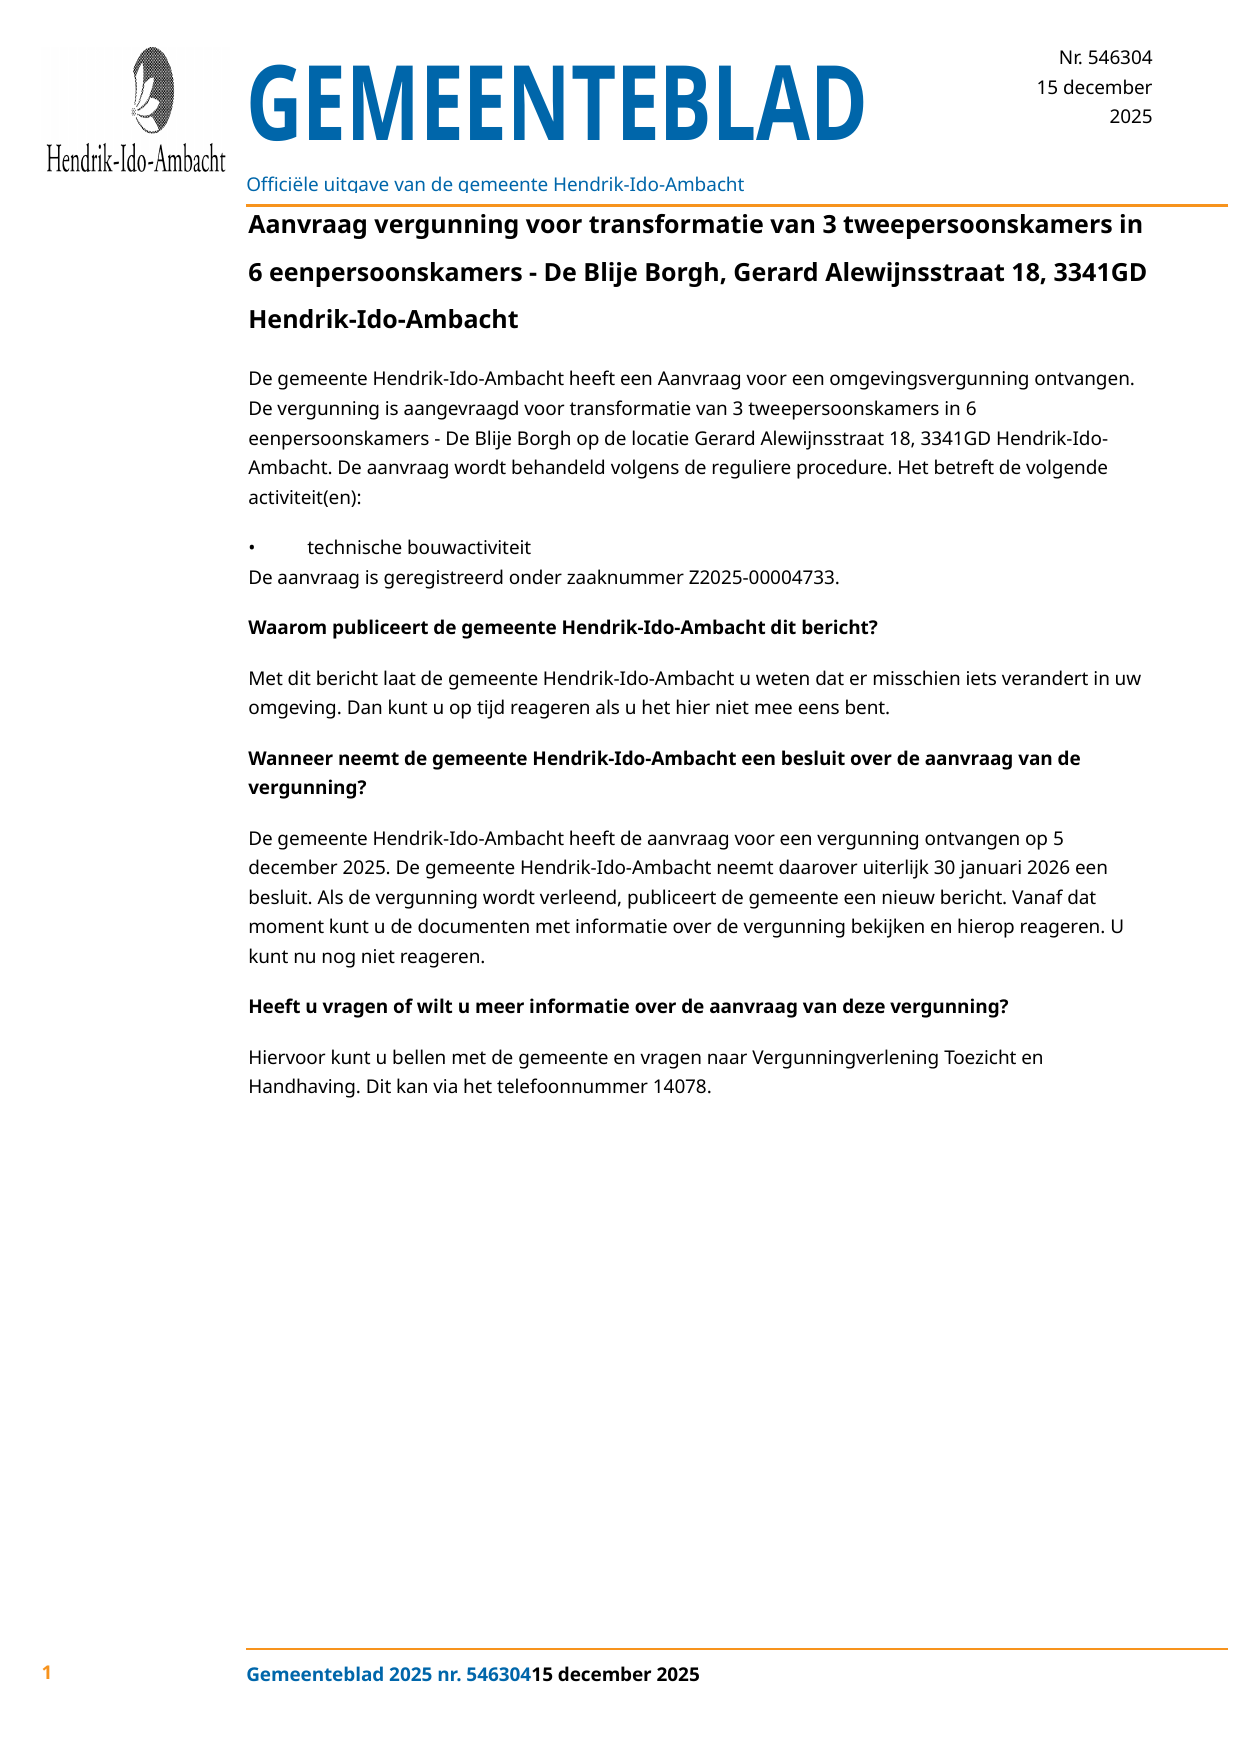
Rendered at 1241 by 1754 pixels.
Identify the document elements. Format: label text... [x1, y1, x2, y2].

text Aanvraag vergunning voor transformatie van 3 tweepersoonskamers in 6 eenpersoonskamers - De Blije Borgh, Gerard Alewijnsstraat 18, 3341GD Hendrik-Ido-Ambacht [248, 207, 1152, 336]
text De aanvraag is geregistreerd onder zaaknummer Z2025-00004733. [248, 564, 1152, 589]
picture [41, 47, 231, 172]
text Hiervoor kunt u bellen met de gemeente en vragen naar Vergunningverlening Toezicht en Handhaving. Dit kan via het telefoonnummer 14078. [248, 1044, 1152, 1099]
text Heeft u vragen of wilt u meer informatie over de aanvraag van deze vergunning? [248, 993, 1152, 1019]
text Wanneer neemt de gemeente Hendrik-Ido-Ambacht een besluit over de aanvraag van de vergunning? [248, 745, 1152, 800]
list technische bouwactiviteit [248, 534, 1152, 560]
text De gemeente Hendrik-Ido-Ambacht heeft een Aanvraag voor een omgevingsvergunning ontvangen. De vergunning is aangevraagd voor transformatie van 3 tweepersoonskamers in 6 eenpersoonskamers - De Blije Borgh op de locatie Gerard Alewijnsstraat 18, 3341GD Hendrik-Ido-Ambacht. De aanvraag wordt behandeld volgens de reguliere procedure. Het betreft de volgende activiteit(en): [248, 366, 1152, 509]
text Waarom publiceert de gemeente Hendrik-Ido-Ambacht dit bericht? [248, 614, 1152, 640]
text De gemeente Hendrik-Ido-Ambacht heeft de aanvraag voor een vergunning ontvangen op 5 december 2025. De gemeente Hendrik-Ido-Ambacht neemt daarover uiterlijk 30 januari 2026 een besluit. Als de vergunning wordt verleend, publiceert de gemeente een nieuw bericht. Vanaf dat moment kunt u de documenten met informatie over de vergunning bekijken en hierop reageren. U kunt nu nog niet reageren. [248, 825, 1152, 969]
text Met dit bericht laat de gemeente Hendrik-Ido-Ambacht u weten dat er misschien iets verandert in uw omgeving. Dan kunt u op tijd reageren als u het hier niet mee eens bent. [248, 665, 1152, 720]
